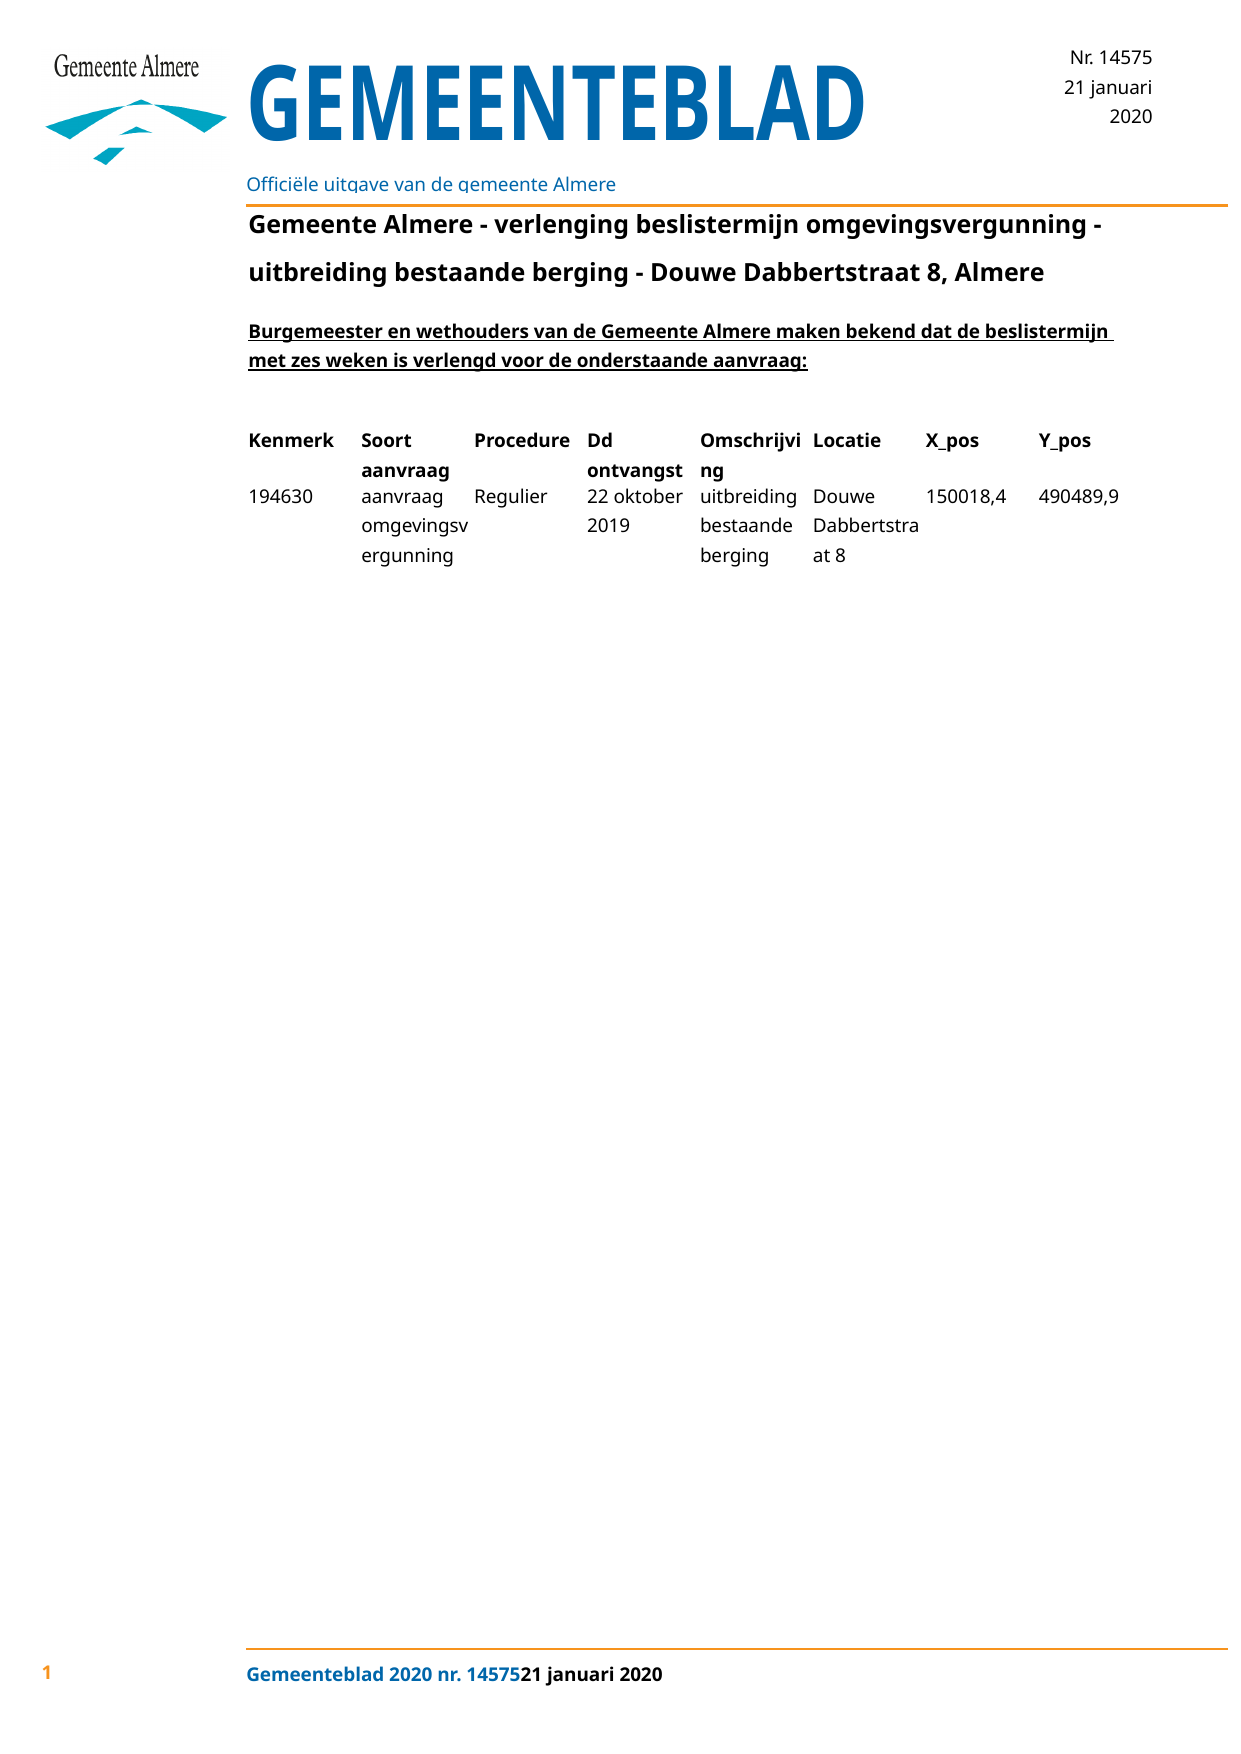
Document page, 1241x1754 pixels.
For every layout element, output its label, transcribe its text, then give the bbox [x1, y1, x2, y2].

table_cell aanvraag omgevingsvergunning [361, 483, 474, 568]
table_header Kenmerk [248, 428, 361, 483]
table_header Soort aanvraag [361, 428, 474, 483]
table_header Y_pos [1039, 428, 1152, 483]
text Burgemeester en wethouders van de Gemeente Almere maken bekend dat de beslistermijn met zes weken is verlengd voor de onderstaande aanvraag: [248, 318, 1152, 373]
text Gemeente Almere - verlenging beslistermijn omgevingsvergunning - uitbreiding bestaande berging - Douwe Dabbertstraat 8, Almere [248, 207, 1152, 288]
picture [41, 47, 231, 172]
table_cell uitbreiding bestaande berging [700, 483, 813, 568]
table_cell Douwe Dabbertstraat 8 [813, 483, 926, 568]
table_cell 22 oktober 2019 [587, 483, 700, 568]
table_cell 490489,9 [1039, 483, 1152, 568]
table_header X_pos [926, 428, 1038, 483]
table_cell Regulier [474, 483, 587, 568]
table_header Omschrijving [700, 428, 813, 483]
table_cell 194630 [248, 483, 361, 568]
table_header Dd ontvangst [587, 428, 700, 483]
table_header Locatie [813, 428, 926, 483]
table_header Procedure [474, 428, 587, 483]
table_cell 150018,4 [926, 483, 1038, 568]
